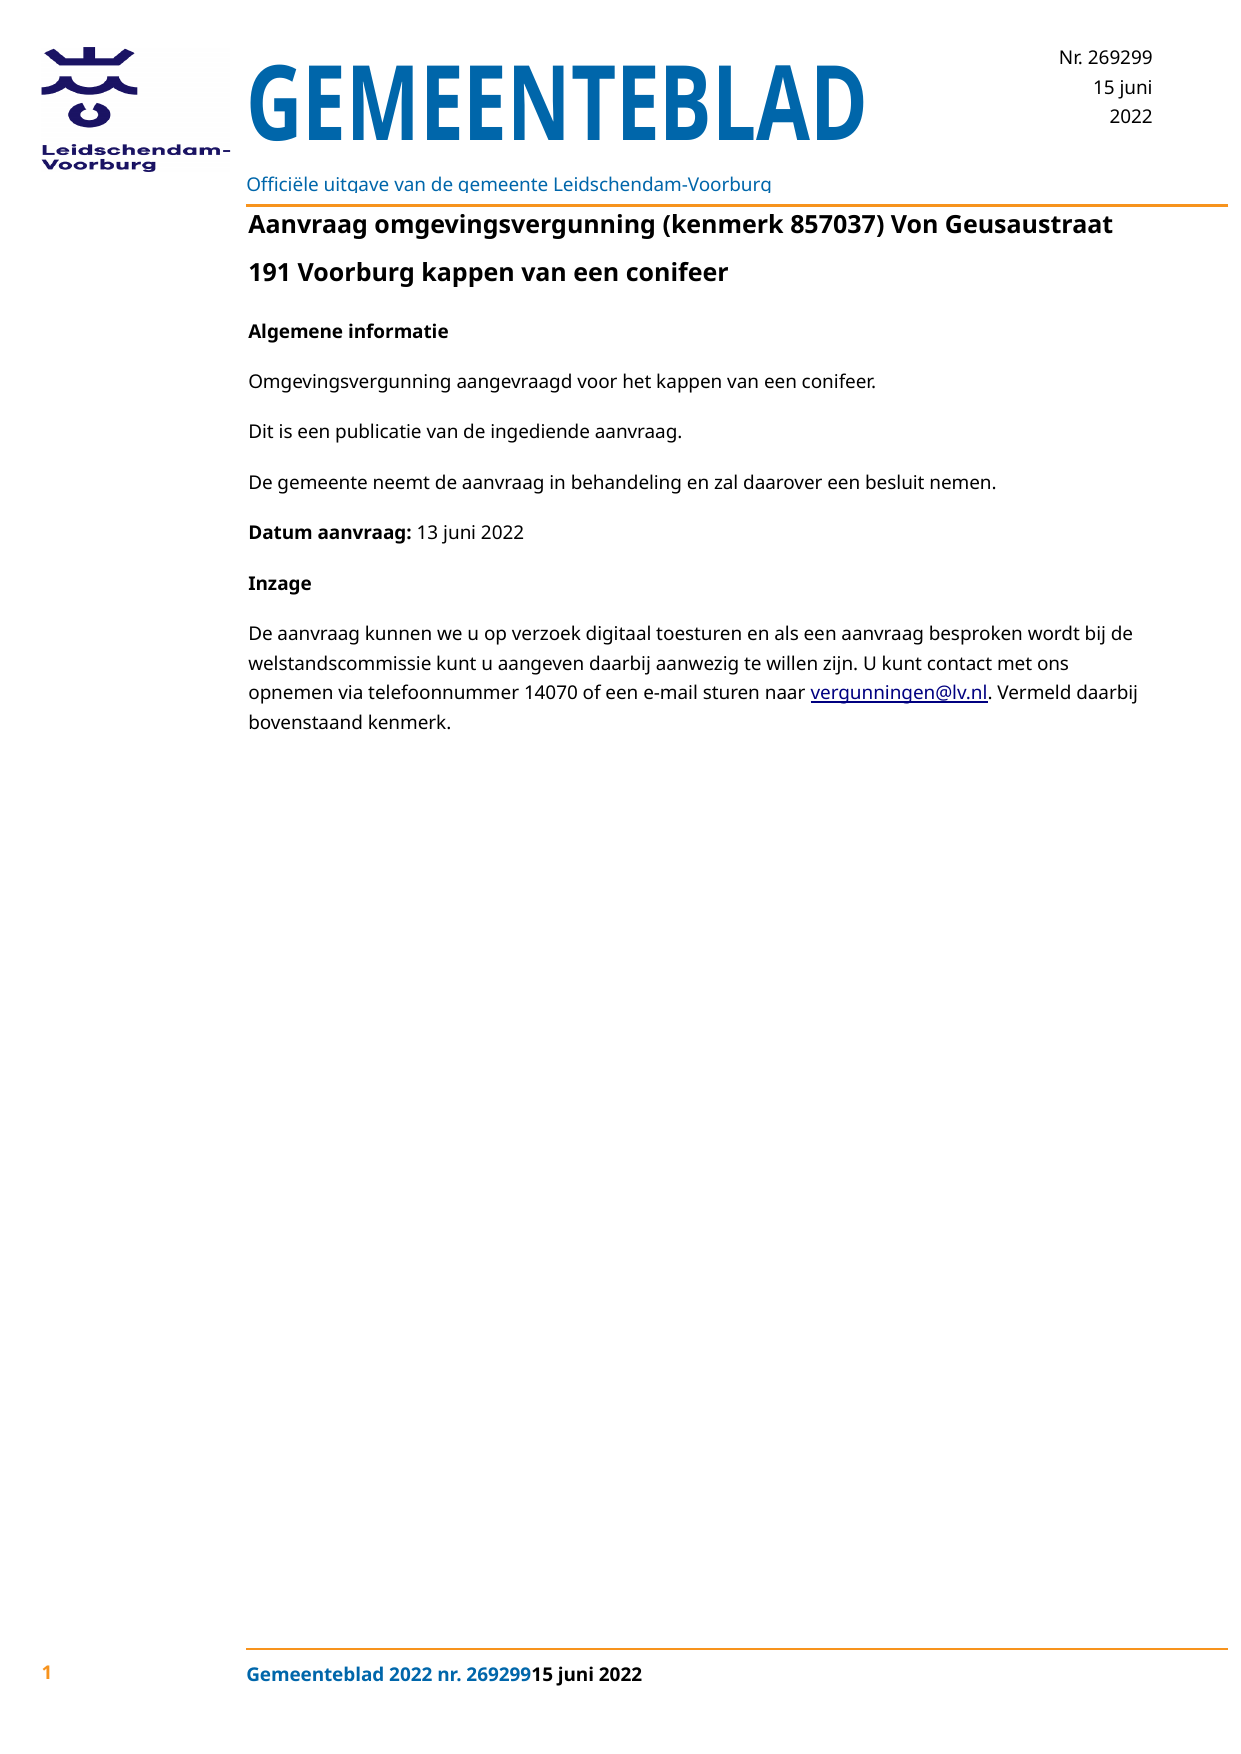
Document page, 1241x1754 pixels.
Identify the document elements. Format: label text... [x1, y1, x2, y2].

text Inzage [248, 570, 1152, 596]
text De aanvraag kunnen we u op verzoek digitaal toesturen en als een aanvraag besproken wordt bij de welstandscommissie kunt u aangeven daarbij aanwezig te willen zijn. U kunt contact met ons opnemen via telefoonnummer 14070 of een e-mail sturen naar vergunningen@lv.nl. Vermeld daarbij bovenstaand kenmerk. [248, 620, 1152, 735]
picture [41, 47, 231, 172]
text Algemene informatie [248, 318, 1152, 344]
text Aanvraag omgevingsvergunning (kenmerk 857037) Von Geusaustraat 191 Voorburg kappen van een conifeer [248, 207, 1152, 288]
text Datum aanvraag: 13 juni 2022 [248, 519, 1152, 545]
text De gemeente neemt de aanvraag in behandeling en zal daarover een besluit nemen. [248, 469, 1152, 495]
text Omgevingsvergunning aangevraagd voor het kappen van een conifeer. [248, 368, 1152, 394]
text Dit is een publicatie van de ingediende aanvraag. [248, 419, 1152, 444]
